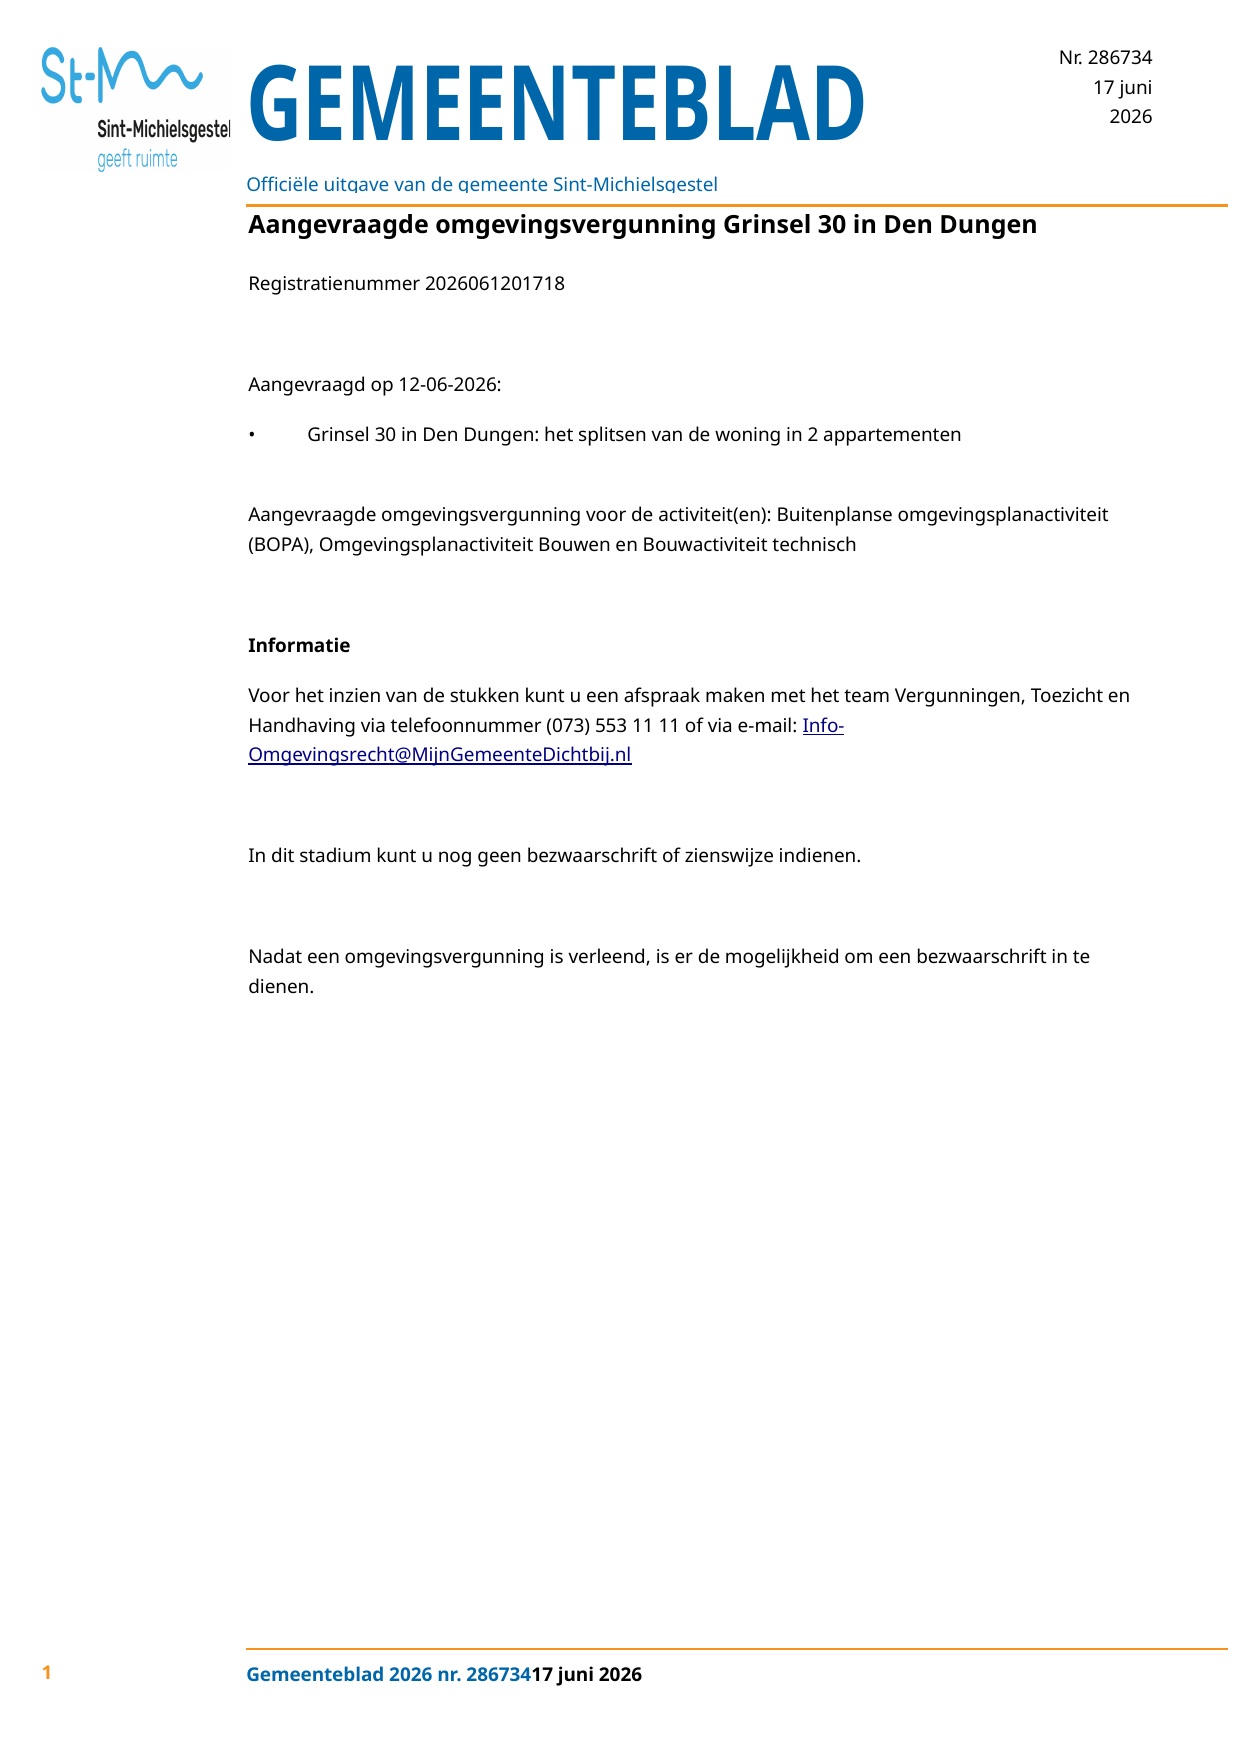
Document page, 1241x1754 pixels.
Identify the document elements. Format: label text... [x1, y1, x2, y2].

text Aangevraagd op 12-06-2026: [248, 371, 1152, 397]
text Nadat een omgevingsvergunning is verleend, is er de mogelijkheid om een bezwaarschrift in te dienen. [248, 943, 1152, 998]
text Aangevraagde omgevingsvergunning voor de activiteit(en): Buitenplanse omgevingsplanactiviteit (BOPA), Omgevingsplanactiviteit Bouwen en Bouwactiviteit technisch [248, 502, 1152, 557]
list Grinsel 30 in Den Dungen: het splitsen van de woning in 2 appartementen [248, 422, 1152, 447]
text Informatie [248, 632, 1152, 658]
picture [41, 47, 231, 172]
text Aangevraagde omgevingsvergunning Grinsel 30 in Den Dungen [248, 207, 1152, 241]
text Registratienummer 2026061201718 [248, 270, 1152, 296]
text In dit stadium kunt u nog geen bezwaarschrift of zienswijze indienen. [248, 842, 1152, 868]
text Voor het inzien van de stukken kunt u een afspraak maken met het team Vergunningen, Toezicht en Handhaving via telefoonnummer (073) 553 11 11 of via e-mail: Info-Omgevingsrecht@MijnGemeenteDichtbij.nl [248, 682, 1152, 767]
